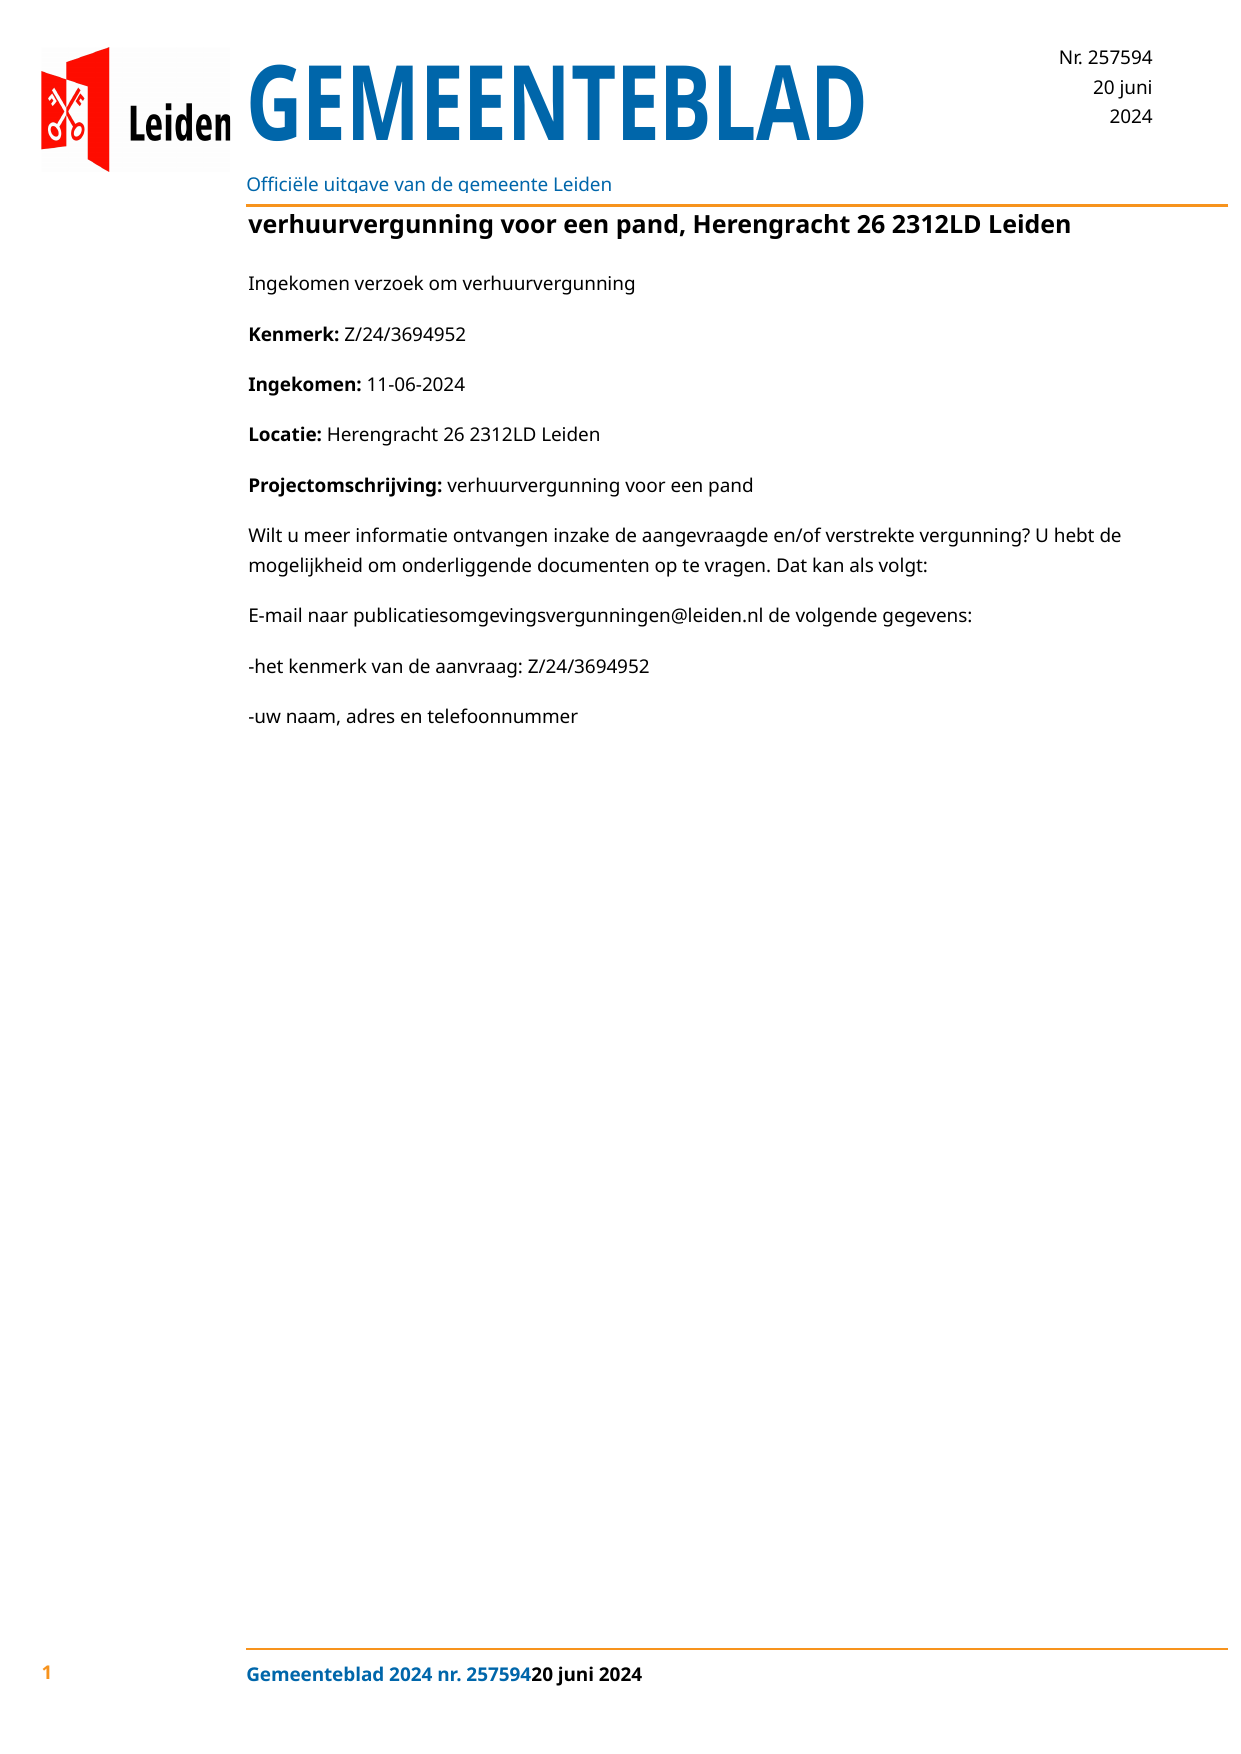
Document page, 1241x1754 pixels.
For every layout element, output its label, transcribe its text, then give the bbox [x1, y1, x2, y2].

picture [41, 47, 231, 172]
text Ingekomen verzoek om verhuurvergunning [248, 270, 1152, 296]
text verhuurvergunning voor een pand, Herengracht 26 2312LD Leiden [248, 207, 1152, 241]
text E-mail naar publicatiesomgevingsvergunningen@leiden.nl de volgende gegevens: [248, 602, 1152, 628]
text Projectomschrijving: verhuurvergunning voor een pand [248, 472, 1152, 498]
text -uw naam, adres en telefoonnummer [248, 703, 1152, 729]
text Kenmerk: Z/24/3694952 [248, 321, 1152, 346]
text Ingekomen: 11-06-2024 [248, 371, 1152, 397]
text Locatie: Herengracht 26 2312LD Leiden [248, 422, 1152, 447]
text Wilt u meer informatie ontvangen inzake de aangevraagde en/of verstrekte vergunning? U hebt de mogelijkheid om onderliggende documenten op te vragen. Dat kan als volgt: [248, 522, 1152, 578]
text -het kenmerk van de aanvraag: Z/24/3694952 [248, 653, 1152, 678]
